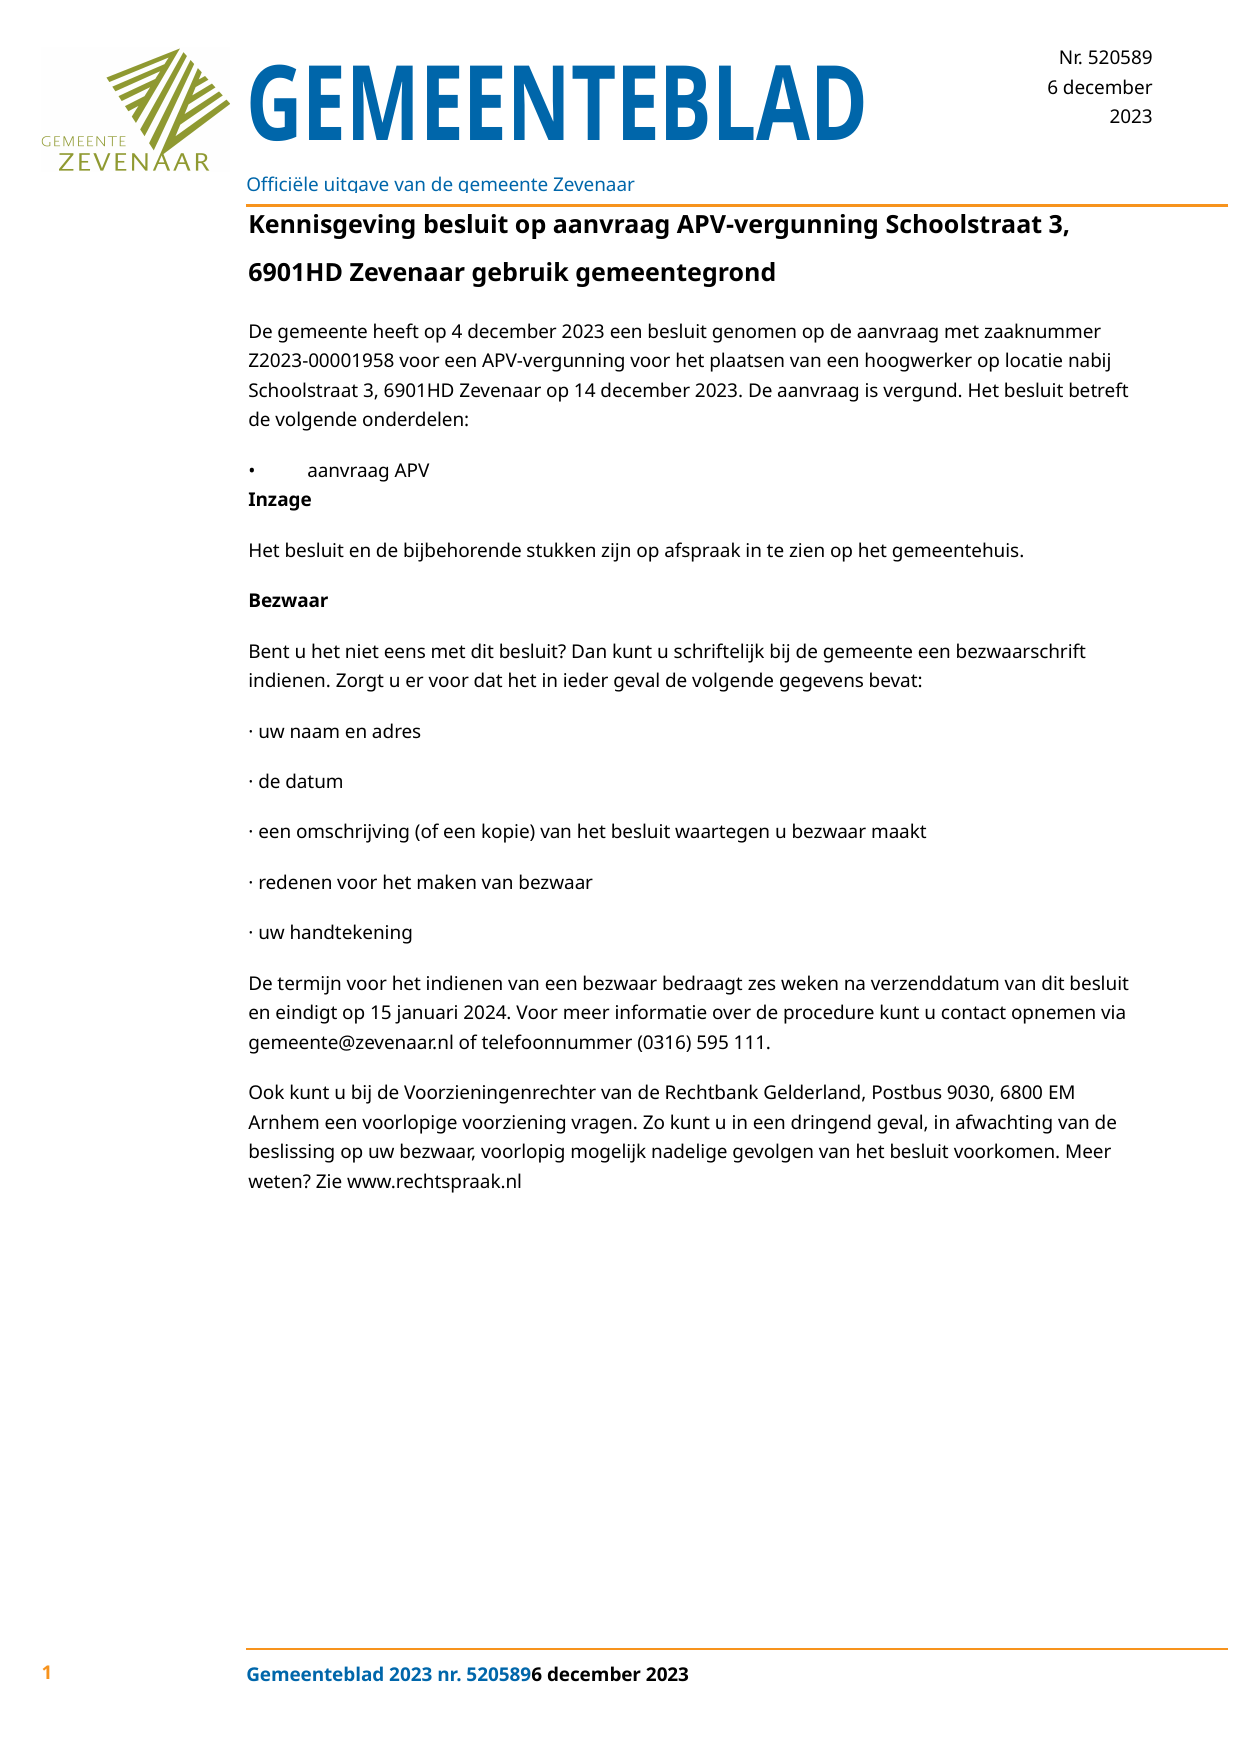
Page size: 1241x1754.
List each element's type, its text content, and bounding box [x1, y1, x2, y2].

text De gemeente heeft op 4 december 2023 een besluit genomen op de aanvraag met zaaknummer Z2023-00001958 voor een APV-vergunning voor het plaatsen van een hoogwerker op locatie nabij Schoolstraat 3, 6901HD Zevenaar op 14 december 2023. De aanvraag is vergund. Het besluit betreft de volgende onderdelen: [248, 318, 1152, 432]
text Ook kunt u bij de Voorzieningenrechter van de Rechtbank Gelderland, Postbus 9030, 6800 EM Arnhem een voorlopige voorziening vragen. Zo kunt u in een dringend geval, in afwachting van de beslissing op uw bezwaar, voorlopig mogelijk nadelige gevolgen van het besluit voorkomen. Meer weten? Zie www.rechtspraak.nl [248, 1079, 1152, 1194]
list aanvraag APV [248, 457, 1152, 483]
text Inzage [248, 487, 1152, 512]
picture [41, 47, 231, 172]
text · uw naam en adres [248, 718, 1152, 744]
text Kennisgeving besluit op aanvraag APV-vergunning Schoolstraat 3, 6901HD Zevenaar gebruik gemeentegrond [248, 207, 1152, 288]
text Het besluit en de bijbehorende stukken zijn op afspraak in te zien op het gemeentehuis. [248, 537, 1152, 563]
text Bezwaar [248, 587, 1152, 613]
text · de datum [248, 768, 1152, 794]
text De termijn voor het indienen van een bezwaar bedraagt zes weken na verzenddatum van dit besluit en eindigt op 15 januari 2024. Voor meer informatie over de procedure kunt u contact opnemen via gemeente@zevenaar.nl of telefoonnummer (0316) 595 111. [248, 970, 1152, 1055]
text Bent u het niet eens met dit besluit? Dan kunt u schriftelijk bij de gemeente een bezwaarschrift indienen. Zorgt u er voor dat het in ieder geval de volgende gegevens bevat: [248, 638, 1152, 693]
text · een omschrijving (of een kopie) van het besluit waartegen u bezwaar maakt [248, 819, 1152, 844]
text · uw handtekening [248, 919, 1152, 945]
text · redenen voor het maken van bezwaar [248, 869, 1152, 895]
